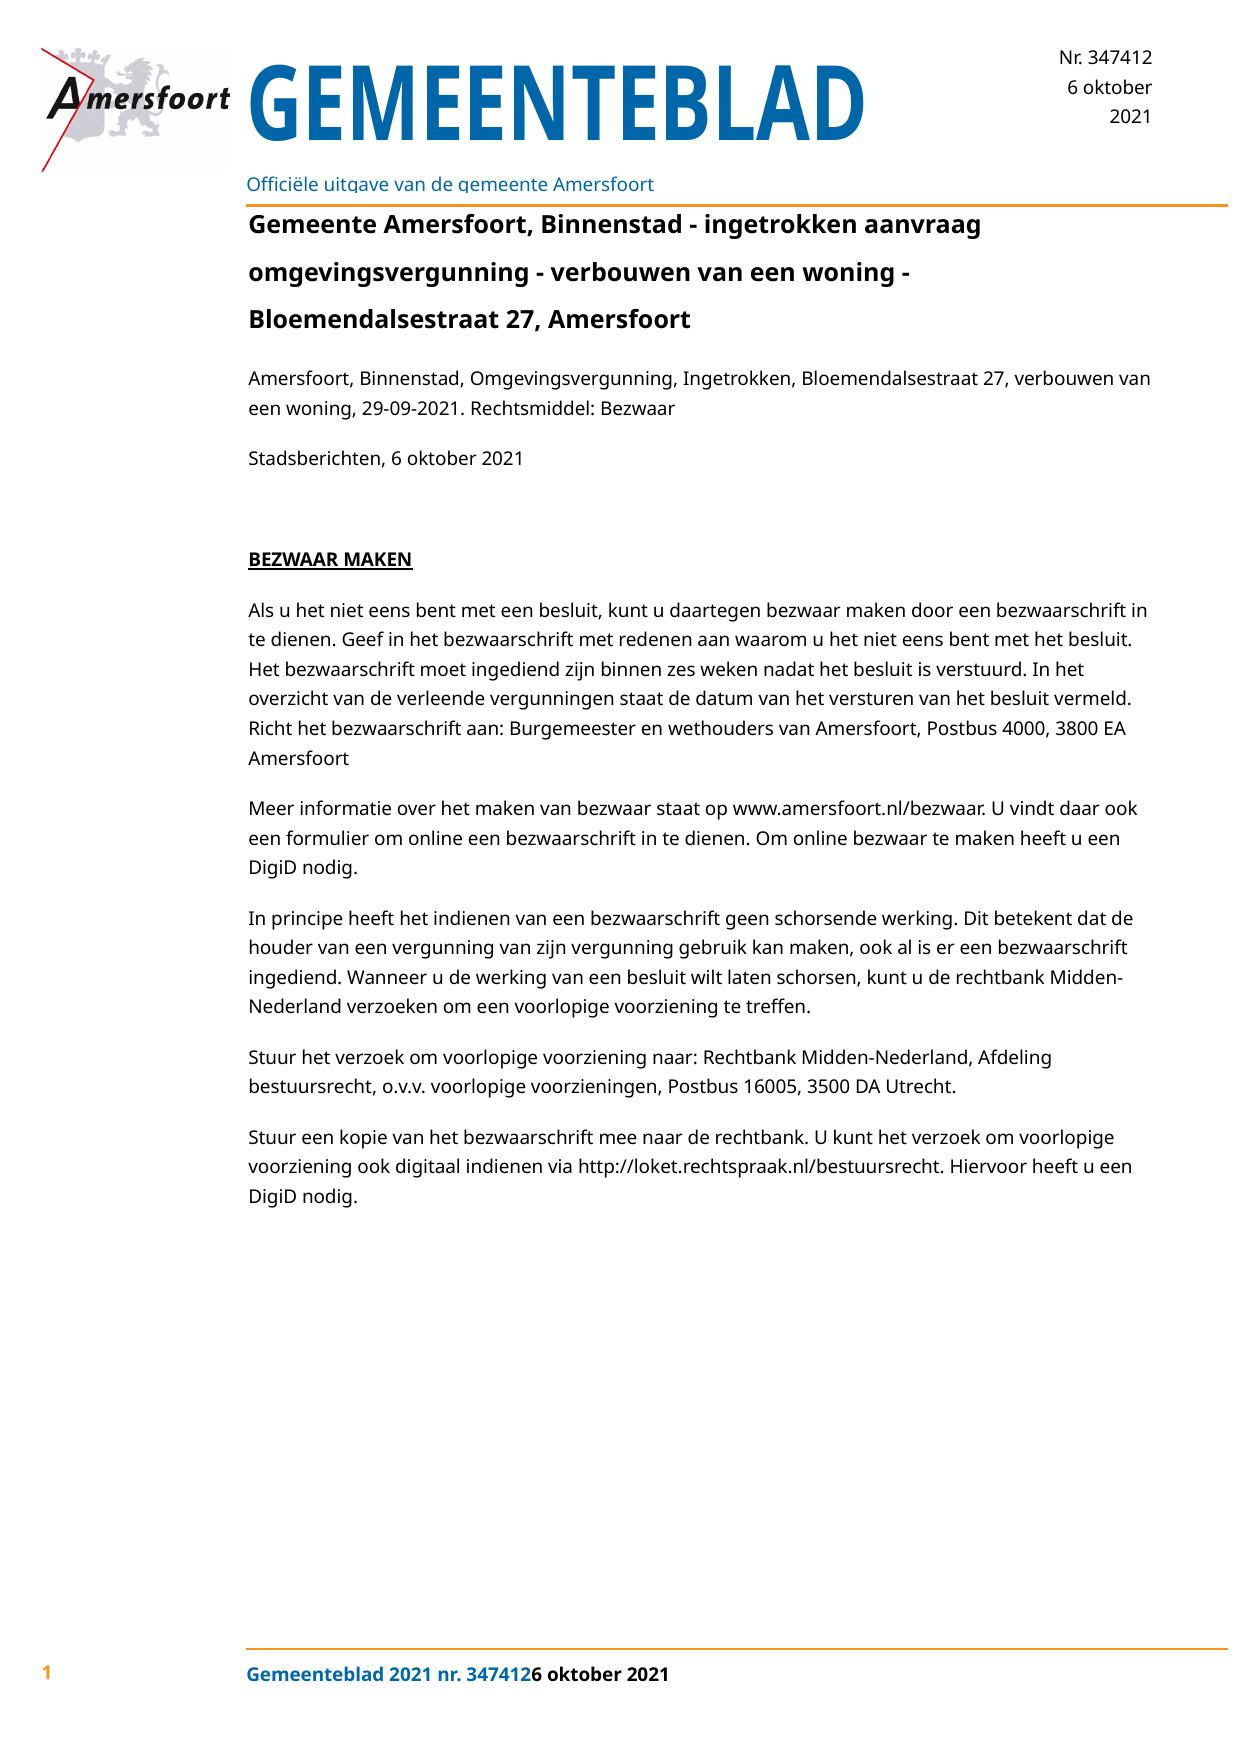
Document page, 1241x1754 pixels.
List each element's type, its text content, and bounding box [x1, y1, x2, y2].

text Meer informatie over het maken van bezwaar staat op www.amersfoort.nl/bezwaar. U vindt daar ook een formulier om online een bezwaarschrift in te dienen. Om online bezwaar te maken heeft u een DigiD nodig. [248, 795, 1152, 880]
text BEZWAAR MAKEN [248, 546, 1152, 572]
text Stadsberichten, 6 oktober 2021 [248, 446, 1152, 471]
text Als u het niet eens bent met een besluit, kunt u daartegen bezwaar maken door een bezwaarschrift in te dienen. Geef in het bezwaarschrift met redenen aan waarom u het niet eens bent met het besluit. Het bezwaarschrift moet ingediend zijn binnen zes weken nadat het besluit is verstuurd. In het overzicht van de verleende vergunningen staat de datum van het versturen van het besluit vermeld. Richt het bezwaarschrift aan: Burgemeester en wethouders van Amersfoort, Postbus 4000, 3800 EA Amersfoort [248, 597, 1152, 770]
picture [41, 47, 231, 172]
text Gemeente Amersfoort, Binnenstad - ingetrokken aanvraag omgevingsvergunning - verbouwen van een woning - Bloemendalsestraat 27, Amersfoort [248, 207, 1152, 336]
text Amersfoort, Binnenstad, Omgevingsvergunning, Ingetrokken, Bloemendalsestraat 27, verbouwen van een woning, 29-09-2021. Rechtsmiddel: Bezwaar [248, 366, 1152, 421]
text Stuur een kopie van het bezwaarschrift mee naar de rechtbank. U kunt het verzoek om voorlopige voorziening ook digitaal indienen via http://loket.rechtspraak.nl/bestuursrecht. Hiervoor heeft u een DigiD nodig. [248, 1124, 1152, 1209]
text In principe heeft het indienen van een bezwaarschrift geen schorsende werking. Dit betekent dat de houder van een vergunning van zijn vergunning gebruik kan maken, ook al is er een bezwaarschrift ingediend. Wanneer u de werking van een besluit wilt laten schorsen, kunt u de rechtbank Midden-Nederland verzoeken om een voorlopige voorziening te treffen. [248, 905, 1152, 1019]
text Stuur het verzoek om voorlopige voorziening naar: Rechtbank Midden-Nederland, Afdeling bestuursrecht, o.v.v. voorlopige voorzieningen, Postbus 16005, 3500 DA Utrecht. [248, 1044, 1152, 1099]
